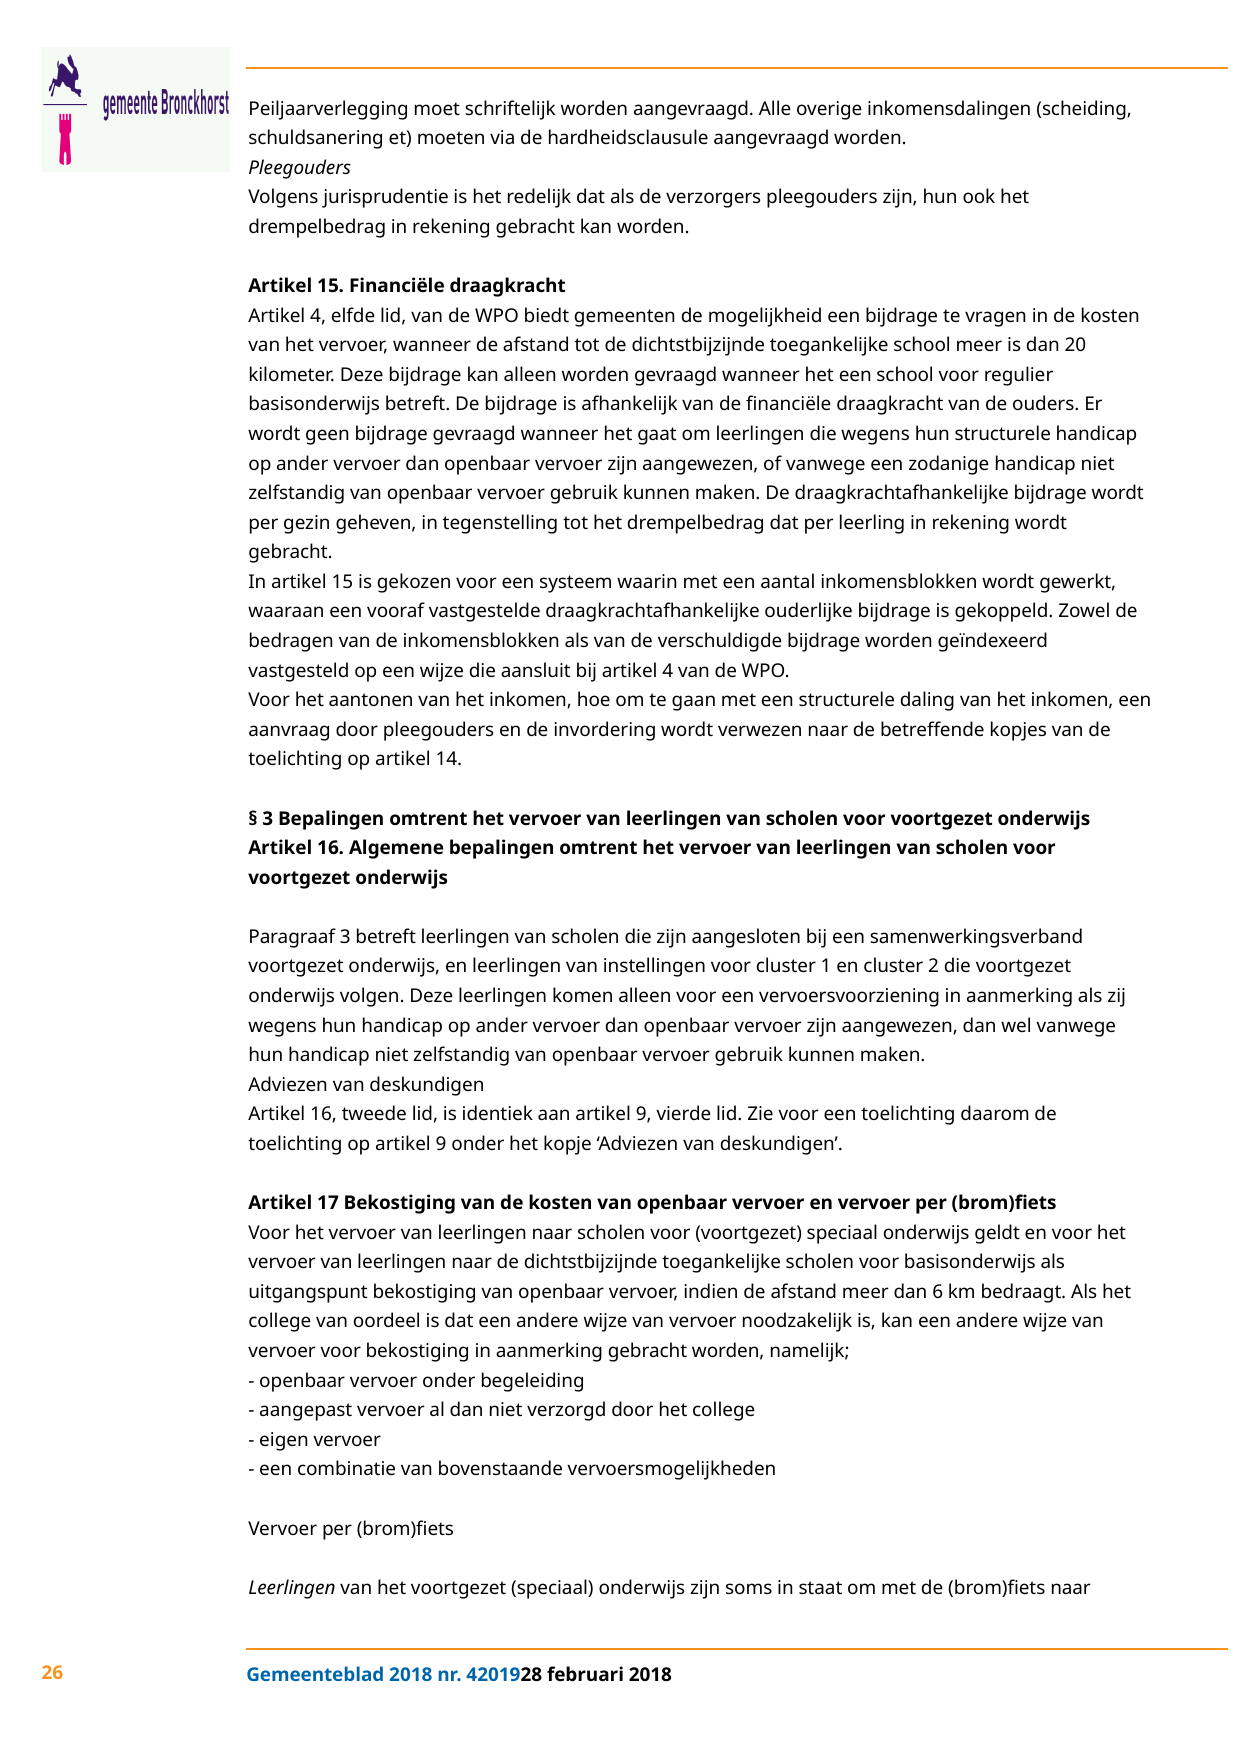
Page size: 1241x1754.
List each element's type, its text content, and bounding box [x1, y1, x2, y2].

text Adviezen van deskundigen [248, 1071, 1152, 1097]
text - aangepast vervoer al dan niet verzorgd door het college [248, 1396, 1152, 1422]
text Voor het vervoer van leerlingen naar scholen voor (voortgezet) speciaal onderwijs geldt en voor het vervoer van leerlingen naar de dichtstbijzijnde toegankelijke scholen voor basisonderwijs als uitgangspunt bekostiging van openbaar vervoer, indien de afstand meer dan 6 km bedraagt. Als het college van oordeel is dat een andere wijze van vervoer noodzakelijk is, kan een andere wijze van vervoer voor bekostiging in aanmerking gebracht worden, namelijk; [248, 1219, 1152, 1363]
text Artikel 16. Algemene bepalingen omtrent het vervoer van leerlingen van scholen voor voortgezet onderwijs [248, 834, 1152, 890]
text In artikel 15 is gekozen voor een systeem waarin met een aantal inkomensblokken wordt gewerkt, waaraan een vooraf vastgestelde draagkrachtafhankelijke ouderlijke bijdrage is gekoppeld. Zowel de bedragen van de inkomensblokken als van de verschuldigde bijdrage worden geïndexeerd vastgesteld op een wijze die aansluit bij artikel 4 van de WPO. [248, 568, 1152, 683]
text Peiljaarverlegging moet schriftelijk worden aangevraagd. Alle overige inkomensdalingen (scheiding, schuldsanering et) moeten via de hardheidsclausule aangevraagd worden. [248, 95, 1152, 150]
text - openbaar vervoer onder begeleiding [248, 1367, 1152, 1393]
text Pleegouders [248, 154, 1152, 180]
text Artikel 15. Financiële draagkracht [248, 272, 1152, 298]
text - een combinatie van bovenstaande vervoersmogelijkheden [248, 1456, 1152, 1481]
picture [41, 47, 231, 172]
text Volgens jurisprudentie is het redelijk dat als de verzorgers pleegouders zijn, hun ook het drempelbedrag in rekening gebracht kan worden. [248, 183, 1152, 239]
text Vervoer per (brom)fiets [248, 1515, 1152, 1541]
text § 3 Bepalingen omtrent het vervoer van leerlingen van scholen voor voortgezet onderwijs [248, 805, 1152, 831]
text Voor het aantonen van het inkomen, hoe om te gaan met een structurele daling van het inkomen, een aanvraag door pleegouders en de invordering wordt verwezen naar de betreffende kopjes van de toelichting op artikel 14. [248, 686, 1152, 771]
text Artikel 4, elfde lid, van de WPO biedt gemeenten de mogelijkheid een bijdrage te vragen in de kosten van het vervoer, wanneer de afstand tot de dichtstbijzijnde toegankelijke school meer is dan 20 kilometer. Deze bijdrage kan alleen worden gevraagd wanneer het een school voor regulier basisonderwijs betreft. De bijdrage is afhankelijk van de financiële draagkracht van de ouders. Er wordt geen bijdrage gevraagd wanneer het gaat om leerlingen die wegens hun structurele handicap op ander vervoer dan openbaar vervoer zijn aangewezen, of vanwege een zodanige handicap niet zelfstandig van openbaar vervoer gebruik kunnen maken. De draagkrachtafhankelijke bijdrage wordt per gezin geheven, in tegenstelling tot het drempelbedrag dat per leerling in rekening wordt gebracht. [248, 302, 1152, 564]
text Paragraaf 3 betreft leerlingen van scholen die zijn aangesloten bij een samenwerkingsverband voortgezet onderwijs, en leerlingen van instellingen voor cluster 1 en cluster 2 die voortgezet onderwijs volgen. Deze leerlingen komen alleen voor een vervoersvoorziening in aanmerking als zij wegens hun handicap op ander vervoer dan openbaar vervoer zijn aangewezen, dan wel vanwege hun handicap niet zelfstandig van openbaar vervoer gebruik kunnen maken. [248, 923, 1152, 1067]
text Artikel 17 Bekostiging van de kosten van openbaar vervoer en vervoer per (brom)fiets [248, 1189, 1152, 1215]
text Leerlingen van het voortgezet (speciaal) onderwijs zijn soms in staat om met de (brom)fiets naar [248, 1574, 1152, 1600]
text - eigen vervoer [248, 1426, 1152, 1452]
text Artikel 16, tweede lid, is identiek aan artikel 9, vierde lid. Zie voor een toelichting daarom de toelichting op artikel 9 onder het kopje ‘Adviezen van deskundigen’. [248, 1101, 1152, 1156]
